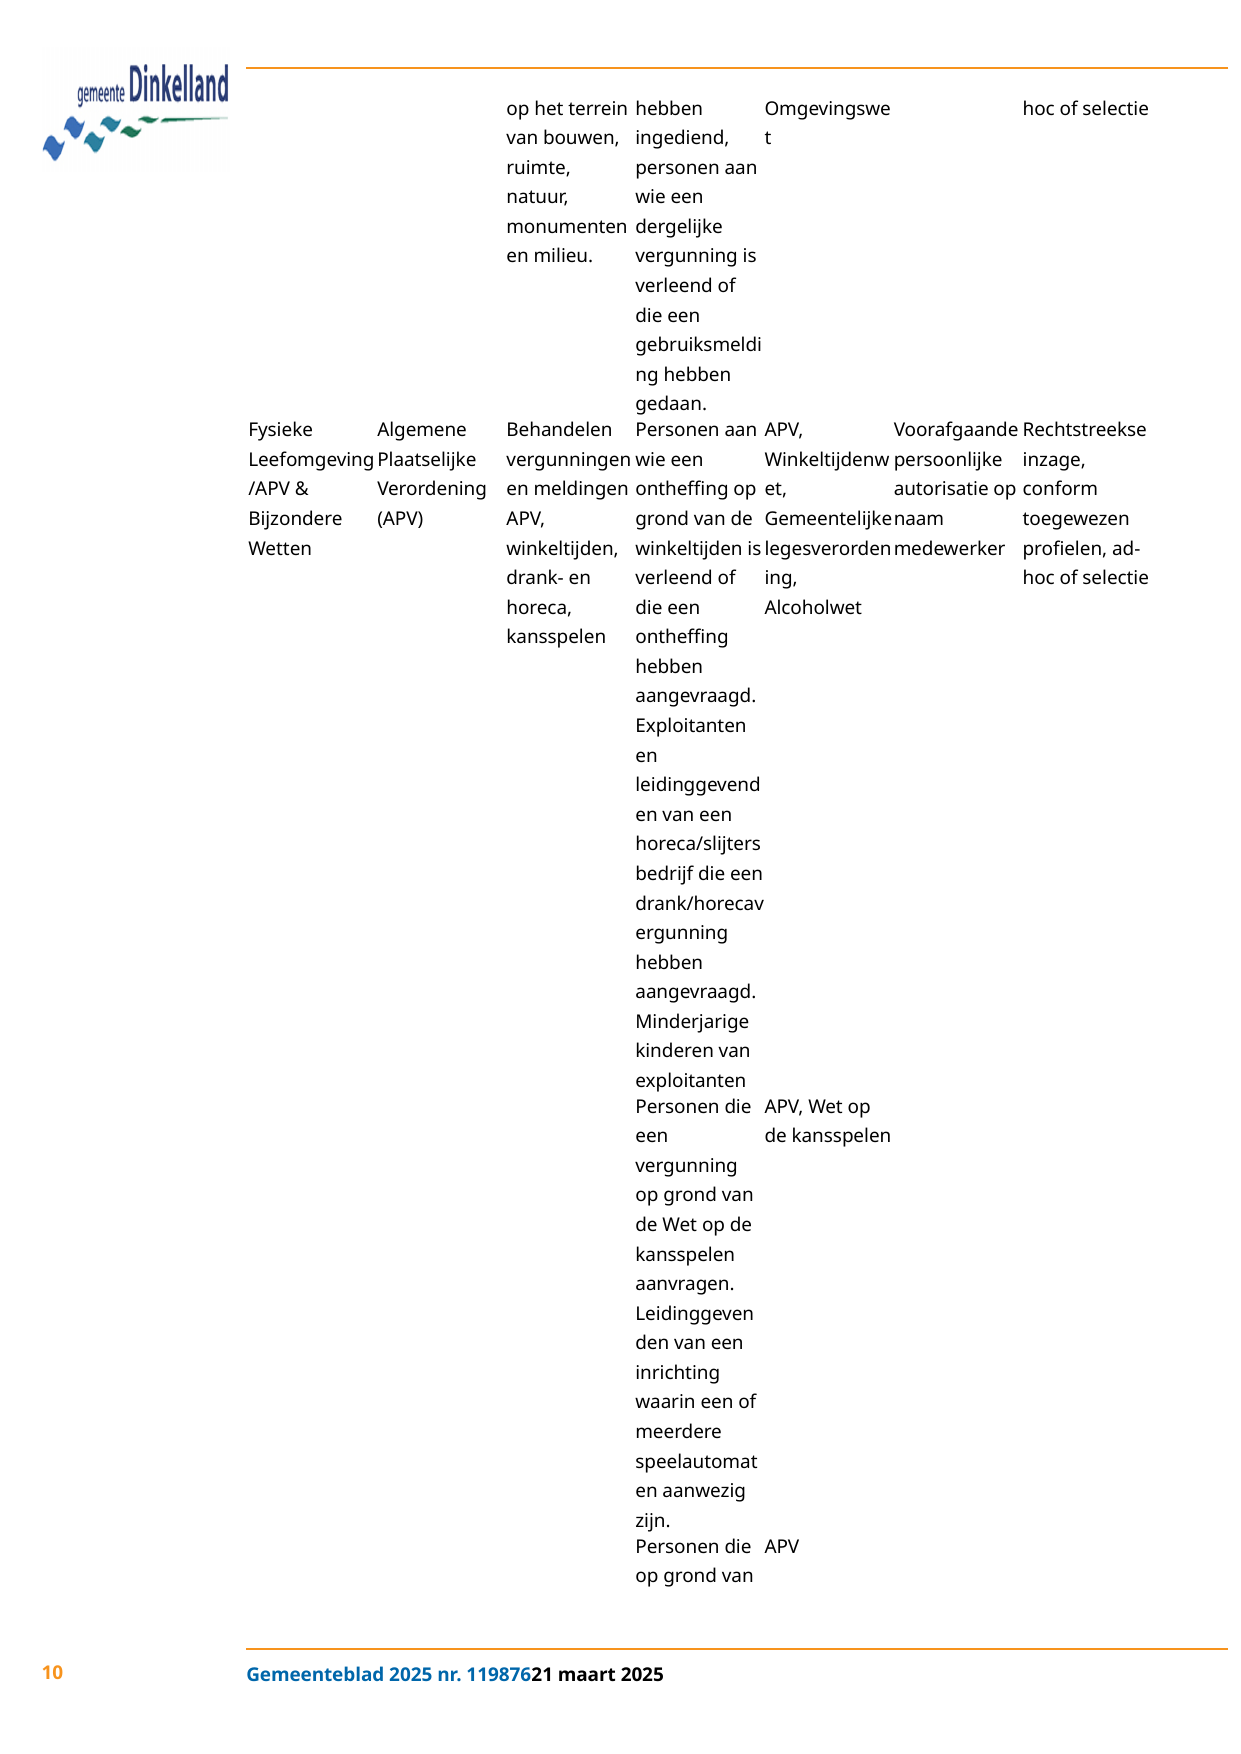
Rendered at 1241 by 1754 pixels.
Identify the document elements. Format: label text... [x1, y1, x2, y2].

table_cell APV, Winkeltijdenwet, Gemeentelijke legesverordening, Alcoholwet [764, 416, 893, 1093]
table_cell APV [764, 1533, 893, 1588]
table_cell Omgevingswet [764, 95, 893, 416]
table_cell Rechtstreekse inzage, conform toegewezen profielen, ad-hoc of selectie [1023, 416, 1152, 1588]
table_cell hoc of selectie [1023, 95, 1152, 416]
table_cell Personen die een vergunning op grond van de Wet op de kansspelen aanvragen. Leidinggevenden van een inrichting waarin een of meerdere speelautomaten aanwezig zijn. [635, 1093, 764, 1533]
table_cell [377, 95, 506, 416]
picture [41, 47, 231, 172]
table_cell Personen die op grond van [635, 1533, 764, 1588]
table_cell [894, 95, 1022, 416]
table_cell APV, Wet op de kansspelen [764, 1093, 893, 1533]
table_cell Fysieke Leefomgeving/APV & Bijzondere Wetten [248, 416, 377, 1588]
table_cell [248, 95, 377, 416]
table_cell Algemene Plaatselijke Verordening (APV) [377, 416, 506, 1588]
table_cell Voorafgaande persoonlijke autorisatie op naam medewerker [894, 416, 1022, 1588]
table_cell hebben ingediend, personen aan wie een dergelijke vergunning is verleend of die een gebruiksmelding hebben gedaan. [635, 95, 764, 416]
table_cell Personen aan wie een ontheffing op grond van de winkeltijden is verleend of die een ontheffing hebben aangevraagd. Exploitanten en leidinggevenden van een horeca/slijtersbedrijf die een drank/horecavergunning hebben aangevraagd. Minderjarige kinderen van exploitanten [635, 416, 764, 1093]
table_cell Behandelen vergunningen en meldingen APV, winkeltijden, drank- en horeca, kansspelen [506, 416, 635, 1588]
table_cell op het terrein van bouwen, ruimte, natuur, monumenten en milieu. [506, 95, 635, 416]
